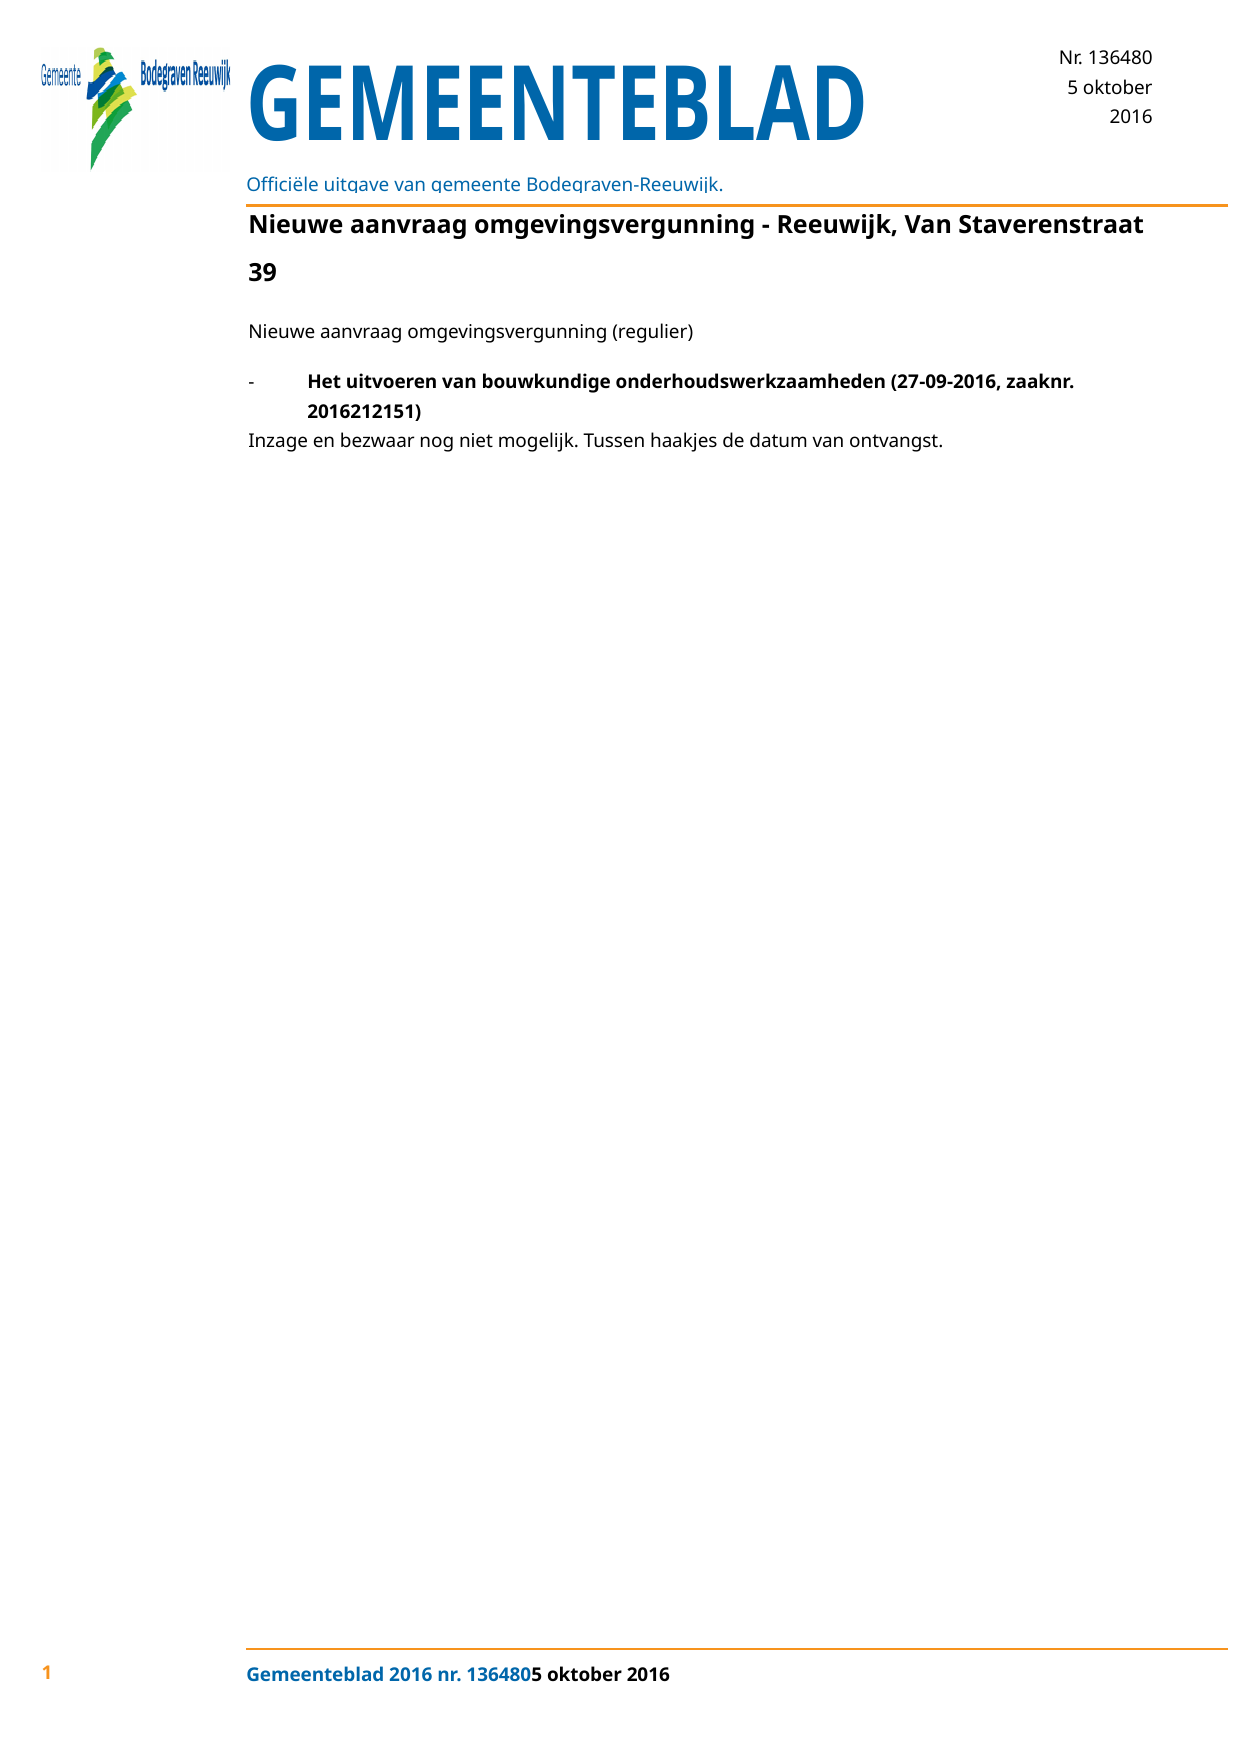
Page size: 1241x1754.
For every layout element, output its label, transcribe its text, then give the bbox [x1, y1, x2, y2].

list Het uitvoeren van bouwkundige onderhoudswerkzaamheden (27‑09‑2016, zaaknr. 2016212151) [248, 368, 1152, 424]
text Nieuwe aanvraag omgevingsvergunning - Reeuwijk, Van Staverenstraat 39 [248, 207, 1152, 288]
picture [41, 47, 231, 172]
text Nieuwe aanvraag omgevingsvergunning (regulier) [248, 318, 1152, 344]
text Inzage en bezwaar nog niet mogelijk. Tussen haakjes de datum van ontvangst. [248, 427, 1152, 453]
